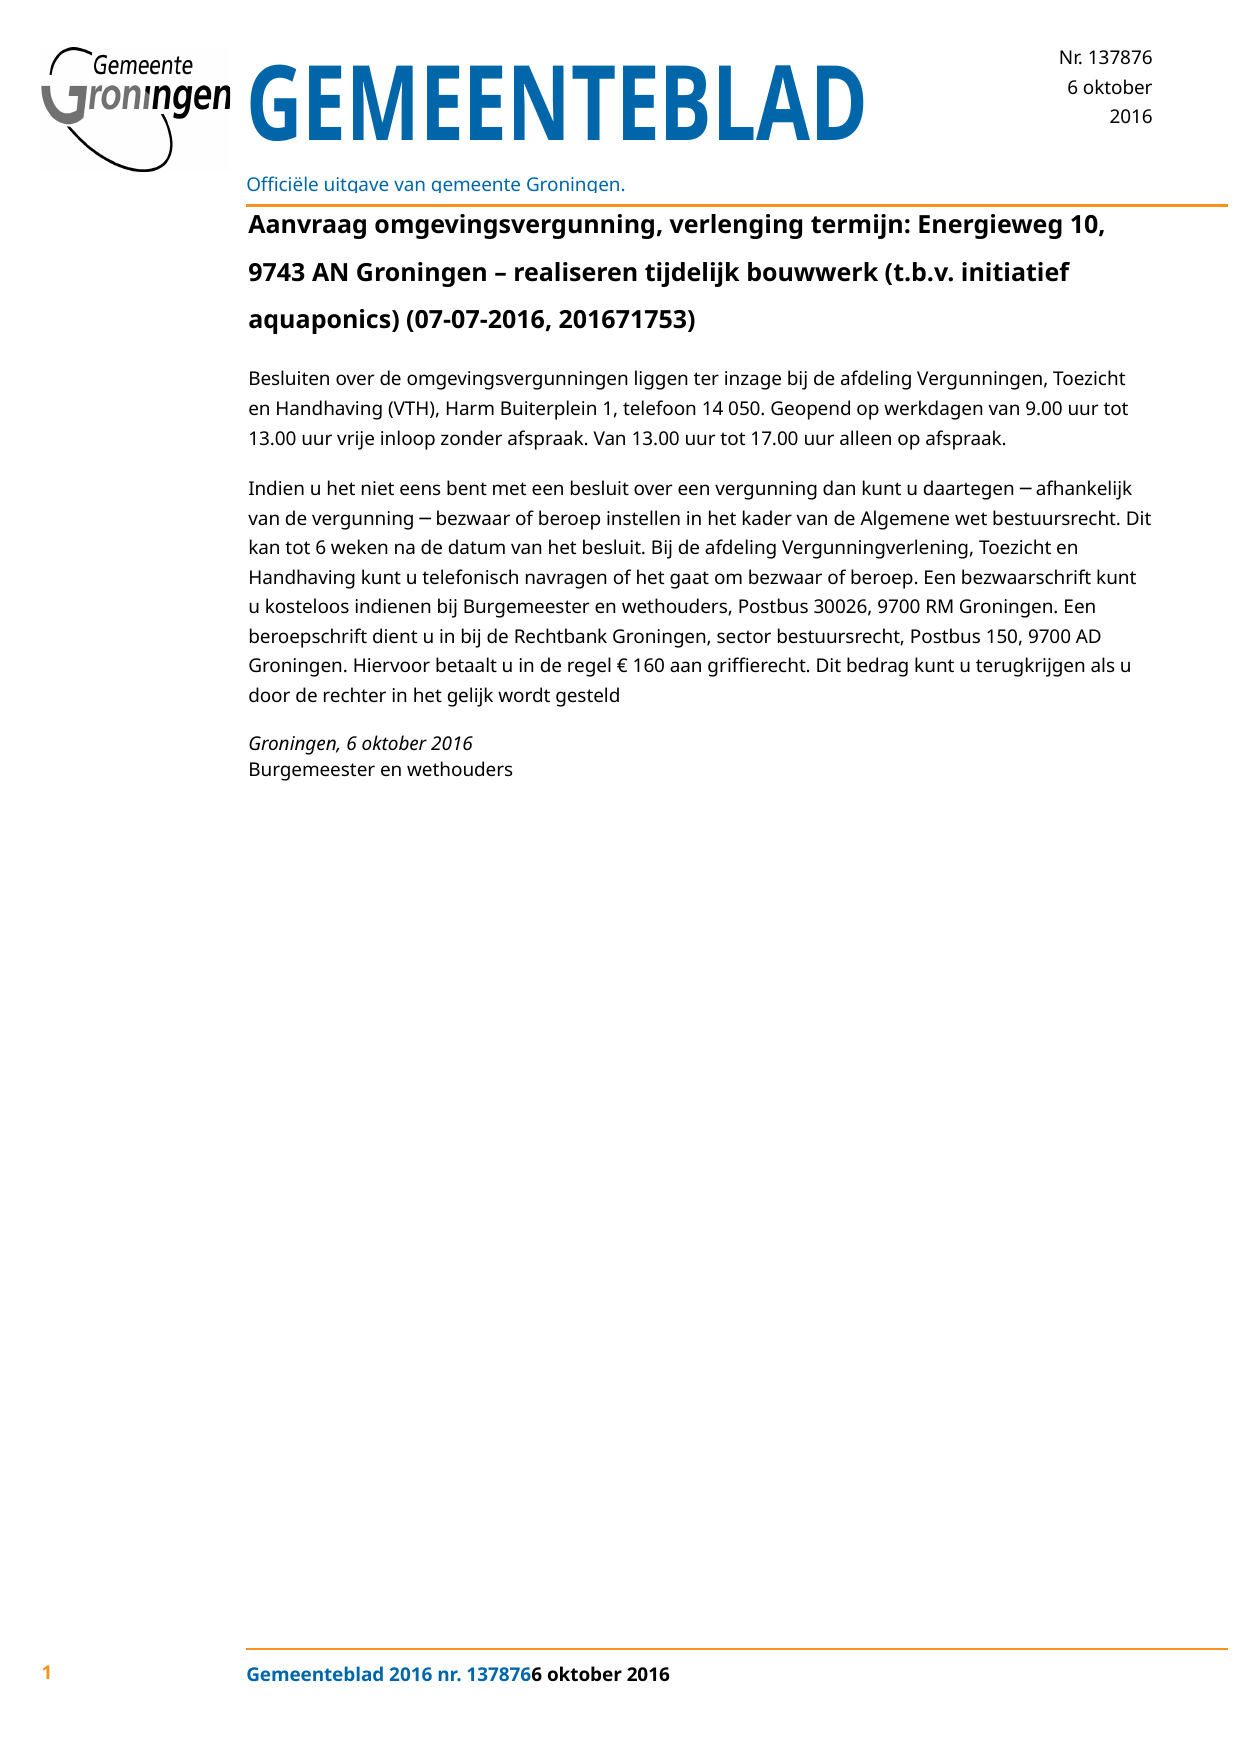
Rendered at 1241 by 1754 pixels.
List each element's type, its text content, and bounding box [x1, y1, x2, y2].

text Burgemeester en wethouders [248, 756, 1152, 781]
text Indien u het niet eens bent met een besluit over een vergunning dan kunt u daartegen ─ afhankelijk van de vergunning ─ bezwaar of beroep instellen in het kader van de Algemene wet bestuursrecht. Dit kan tot 6 weken na de datum van het besluit. Bij de afdeling Vergunningverlening, Toezicht en Handhaving kunt u telefonisch navragen of het gaat om bezwaar of beroep. Een bezwaarschrift kunt u kosteloos indienen bij Burgemeester en wethouders, Postbus 30026, 9700 RM Groningen. Een beroepschrift dient u in bij de Rechtbank Groningen, sector bestuursrecht, Postbus 150, 9700 AD Groningen. Hiervoor betaalt u in de regel € 160 aan griffierecht. Dit bedrag kunt u terugkrijgen als u door de rechter in het gelijk wordt gesteld [248, 475, 1152, 708]
picture [41, 47, 231, 172]
text Besluiten over de omgevingsvergunningen liggen ter inzage bij de afdeling Vergunningen, Toezicht en Handhaving (VTH), Harm Buiterplein 1, telefoon 14 050. Geopend op werkdagen van 9.00 uur tot 13.00 uur vrije inloop zonder afspraak. Van 13.00 uur tot 17.00 uur alleen op afspraak. [248, 366, 1152, 450]
text Aanvraag omgevingsvergunning, verlenging termijn: Energieweg 10, 9743 AN Groningen – realiseren tijdelijk bouwwerk (t.b.v. initiatief aquaponics) (07-07-2016, 201671753) [248, 207, 1152, 336]
text Groningen, 6 oktober 2016 [248, 730, 1152, 756]
